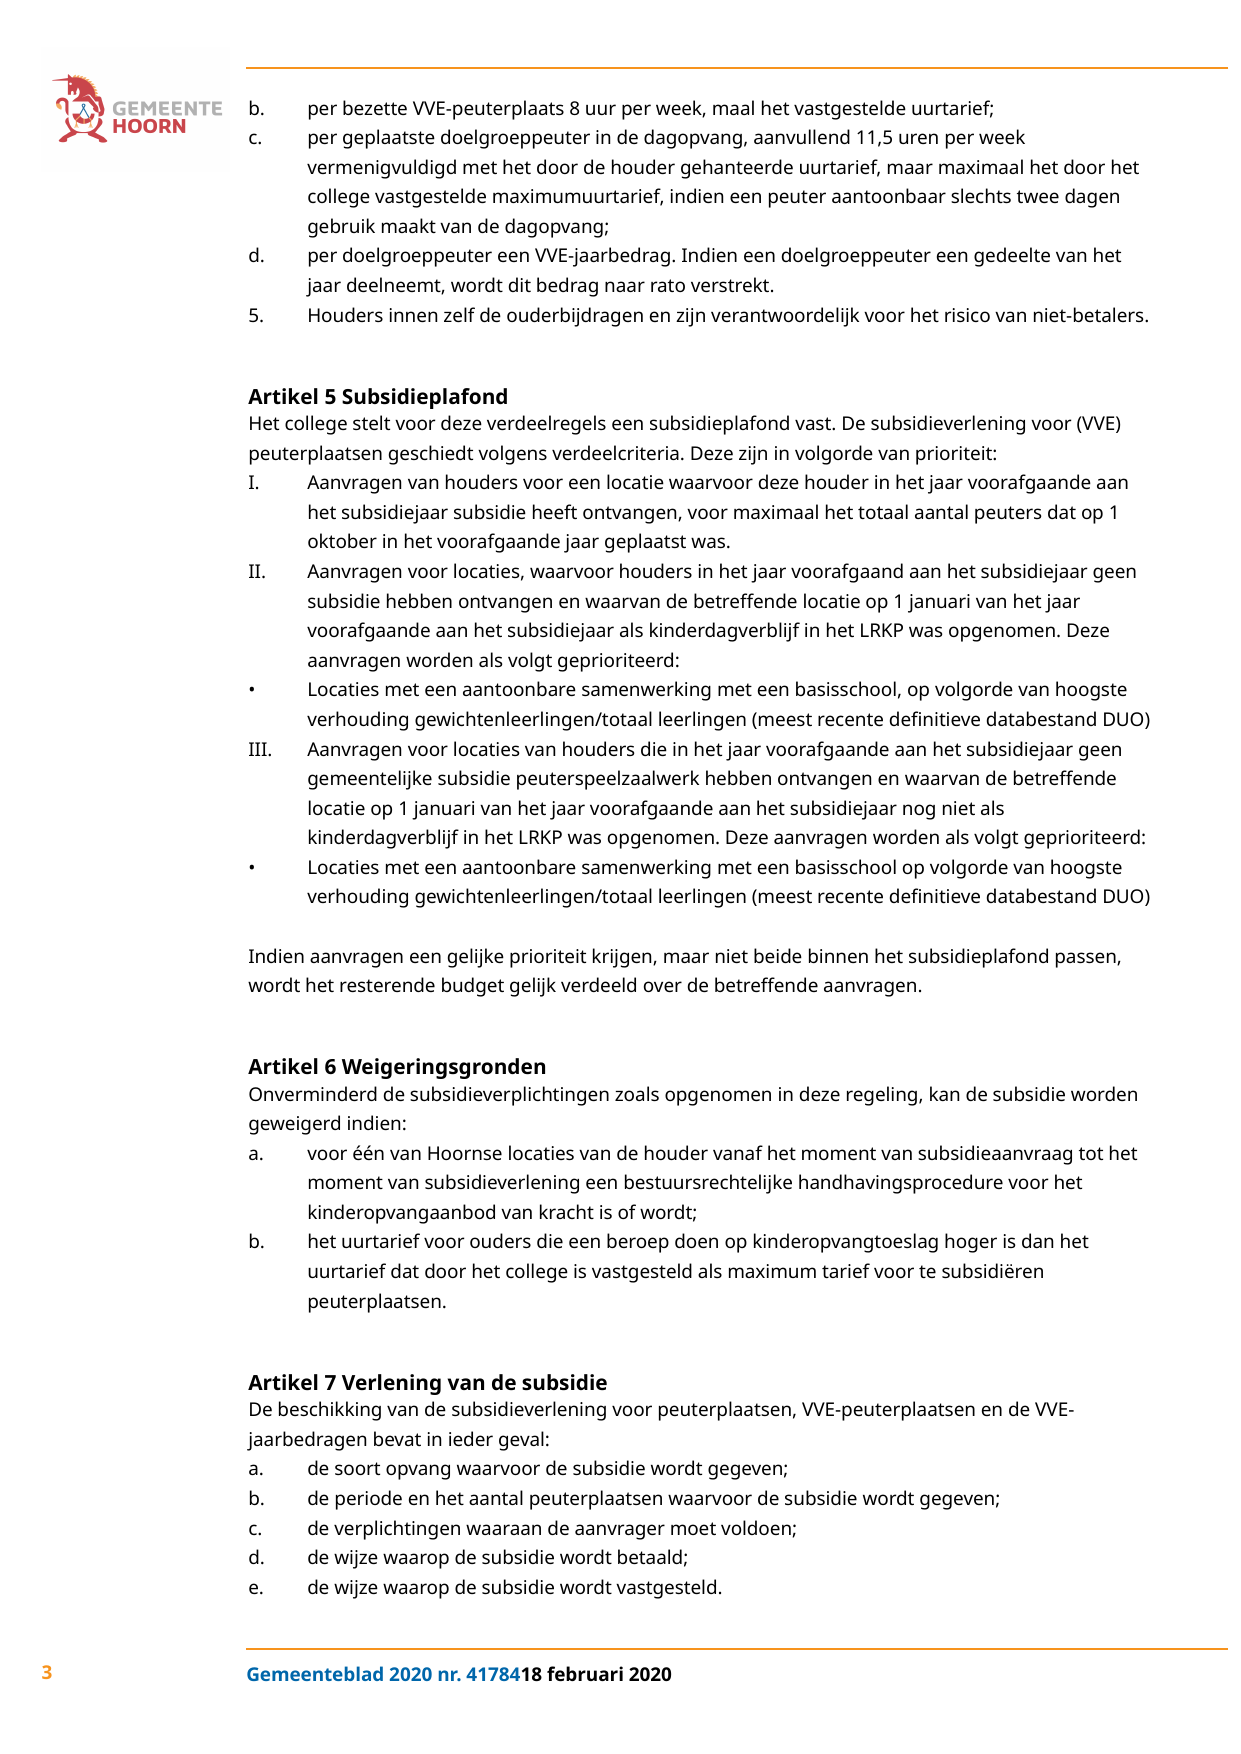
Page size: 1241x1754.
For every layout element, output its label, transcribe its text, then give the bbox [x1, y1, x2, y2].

list per geplaatste doelgroeppeuter in de dagopvang, aanvullend 11,5 uren per week vermenigvuldigd met het door de houder gehanteerde uurtarief, maar maximaal het door het college vastgestelde maximumuurtarief, indien een peuter aantoonbaar slechts twee dagen gebruik maakt van de dagopvang; [248, 124, 1152, 239]
list Aanvragen voor locaties van houders die in het jaar voorafgaande aan het subsidiejaar geen gemeentelijke subsidie peuterspeelzaalwerk hebben ontvangen en waarvan de betreffende locatie op 1 januari van het jaar voorafgaande aan het subsidiejaar nog niet als kinderdagverblijf in het LRKP was opgenomen. Deze aanvragen worden als volgt geprioriteerd: [248, 736, 1152, 850]
text Artikel 6 Weigeringsgronden [248, 1052, 1152, 1081]
text Het college stelt voor deze verdeelregels een subsidieplafond vast. De subsidieverlening voor (VVE) peuterplaatsen geschiedt volgens verdeelcriteria. Deze zijn in volgorde van prioriteit: [248, 410, 1152, 466]
text Artikel 7 Verlening van de subsidie [248, 1368, 1152, 1396]
list de soort opvang waarvoor de subsidie wordt gegeven; [248, 1456, 1152, 1481]
list het uurtarief voor ouders die een beroep doen op kinderopvangtoeslag hoger is dan het uurtarief dat door het college is vastgesteld als maximum tarief voor te subsidiëren peuterplaatsen. [248, 1229, 1152, 1314]
list voor één van Hoornse locaties van de houder vanaf het moment van subsidieaanvraag tot het moment van subsidieverlening een bestuursrechtelijke handhavingsprocedure voor het kinderopvangaanbod van kracht is of wordt; [248, 1140, 1152, 1225]
list Locaties met een aantoonbare samenwerking met een basisschool op volgorde van hoogste verhouding gewichtenleerlingen/totaal leerlingen (meest recente definitieve databestand DUO) [248, 854, 1152, 909]
list Aanvragen van houders voor een locatie waarvoor deze houder in het jaar voorafgaande aan het subsidiejaar subsidie heeft ontvangen, voor maximaal het totaal aantal peuters dat op 1 oktober in het voorafgaande jaar geplaatst was. [248, 469, 1152, 554]
list Locaties met een aantoonbare samenwerking met een basisschool, op volgorde van hoogste verhouding gewichtenleerlingen/totaal leerlingen (meest recente definitieve databestand DUO) [248, 677, 1152, 732]
text Onverminderd de subsidieverplichtingen zoals opgenomen in deze regeling, kan de subsidie worden geweigerd indien: [248, 1081, 1152, 1136]
list de periode en het aantal peuterplaatsen waarvoor de subsidie wordt gegeven; [248, 1485, 1152, 1511]
text Artikel 5 Subsidieplafond [248, 382, 1152, 410]
text De beschikking van de subsidieverlening voor peuterplaatsen, VVE-peuterplaatsen en de VVE-jaarbedragen bevat in ieder geval: [248, 1396, 1152, 1452]
list Aanvragen voor locaties, waarvoor houders in het jaar voorafgaand aan het subsidiejaar geen subsidie hebben ontvangen en waarvan de betreffende locatie op 1 januari van het jaar voorafgaande aan het subsidiejaar als kinderdagverblijf in het LRKP was opgenomen. Deze aanvragen worden als volgt geprioriteerd: [248, 558, 1152, 673]
list de wijze waarop de subsidie wordt betaald; [248, 1544, 1152, 1570]
list per doelgroeppeuter een VVE-jaarbedrag. Indien een doelgroeppeuter een gedeelte van het jaar deelneemt, wordt dit bedrag naar rato verstrekt. [248, 243, 1152, 298]
text Indien aanvragen een gelijke prioriteit krijgen, maar niet beide binnen het subsidieplafond passen, wordt het resterende budget gelijk verdeeld over de betreffende aanvragen. [248, 943, 1152, 998]
list per bezette VVE-peuterplaats 8 uur per week, maal het vastgestelde uurtarief; [248, 95, 1152, 121]
list de wijze waarop de subsidie wordt vastgesteld. [248, 1574, 1152, 1599]
list Houders innen zelf de ouderbijdragen en zijn verantwoordelijk voor het risico van niet-betalers. [248, 302, 1152, 328]
list de verplichtingen waaraan de aanvrager moet voldoen; [248, 1515, 1152, 1540]
picture [41, 47, 231, 172]
